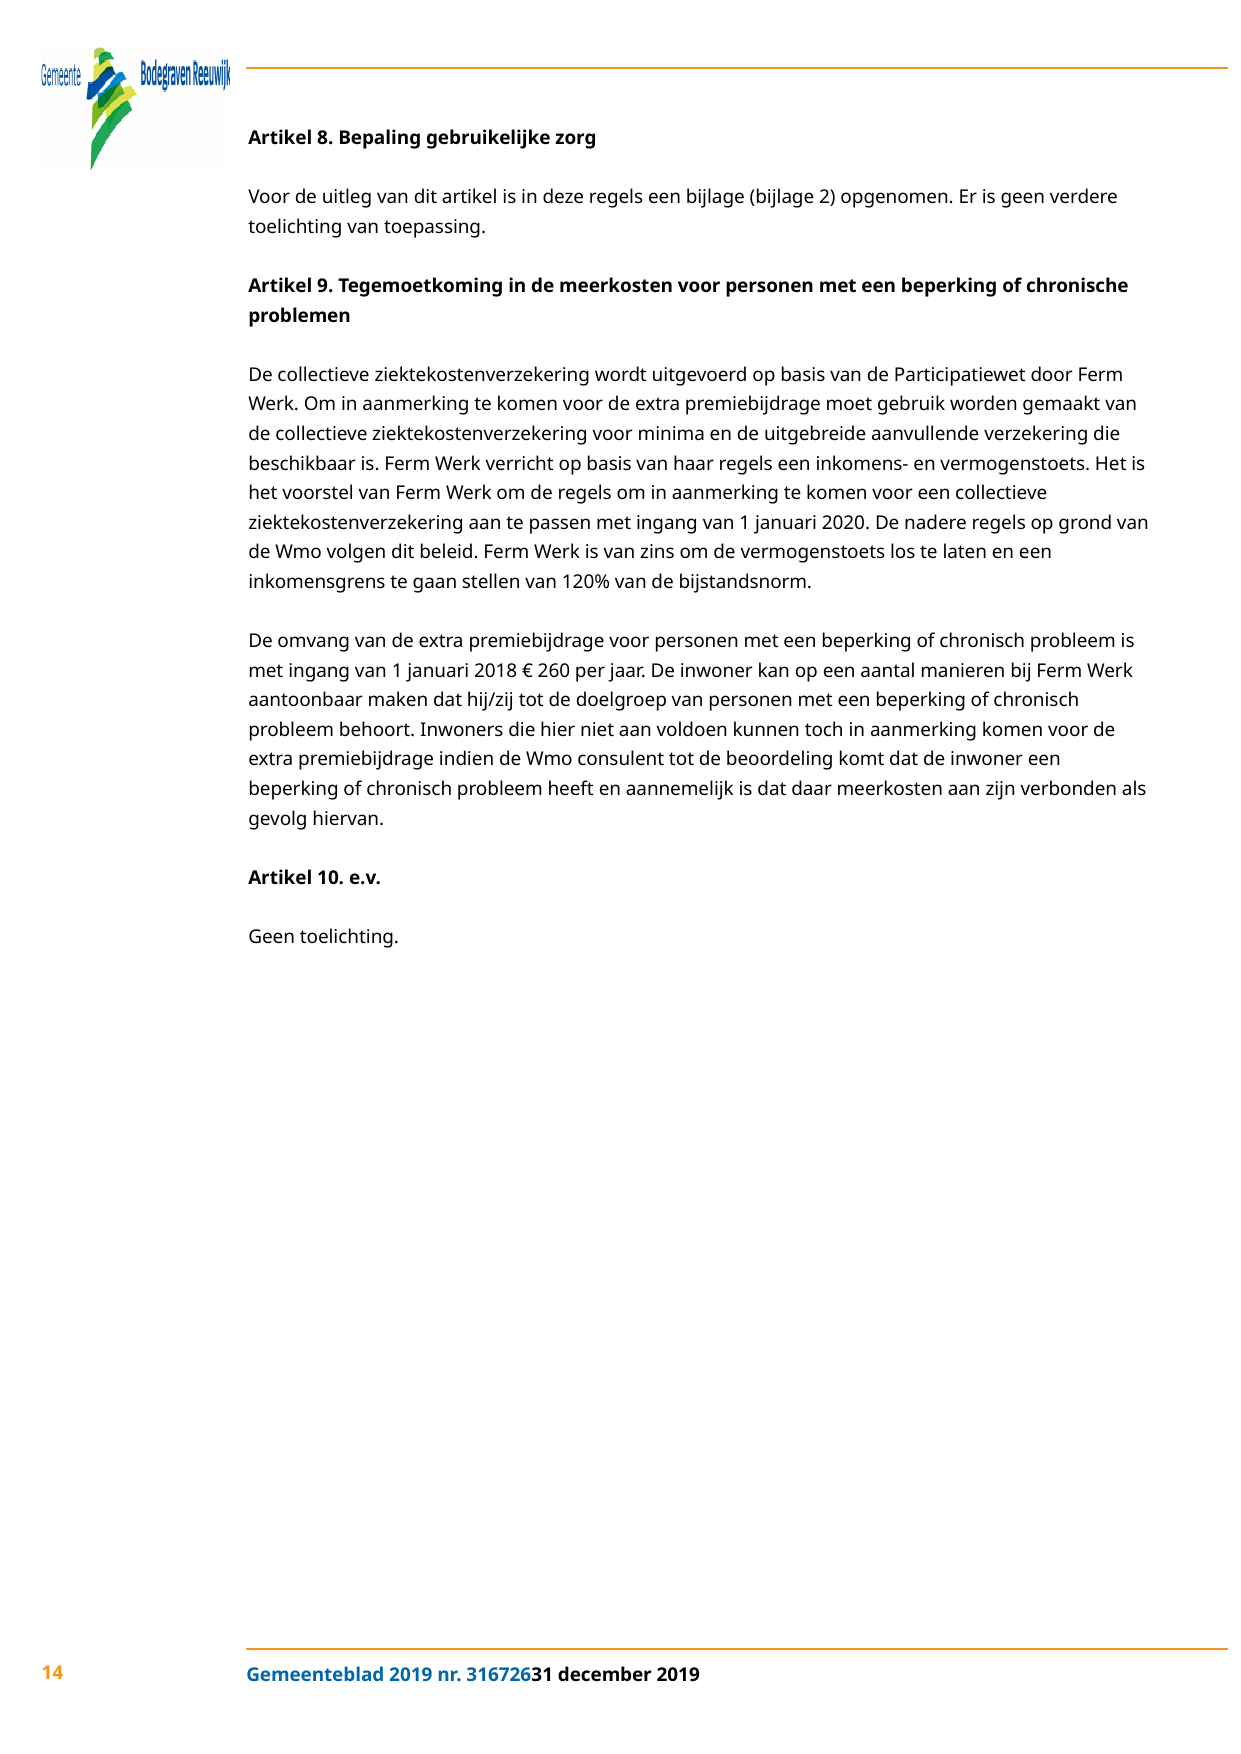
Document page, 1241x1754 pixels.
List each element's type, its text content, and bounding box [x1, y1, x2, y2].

text Artikel 10. e.v. [248, 864, 1152, 890]
text Voor de uitleg van dit artikel is in deze regels een bijlage (bijlage 2) opgenomen. Er is geen verdere toelichting van toepassing. [248, 183, 1152, 239]
text Geen toelichting. [248, 923, 1152, 949]
text Artikel 9. Tegemoetkoming in de meerkosten voor personen met een beperking of chronische problemen [248, 272, 1152, 328]
text Artikel 8. Bepaling gebruikelijke zorg [248, 124, 1152, 150]
text De collectieve ziektekostenverzekering wordt uitgevoerd op basis van de Participatiewet door Ferm Werk. Om in aanmerking te komen voor de extra premiebijdrage moet gebruik worden gemaakt van de collectieve ziektekostenverzekering voor minima en de uitgebreide aanvullende verzekering die beschikbaar is. Ferm Werk verricht op basis van haar regels een inkomens- en vermogenstoets. Het is het voorstel van Ferm Werk om de regels om in aanmerking te komen voor een collectieve ziektekostenverzekering aan te passen met ingang van 1 januari 2020. De nadere regels op grond van de Wmo volgen dit beleid. Ferm Werk is van zins om de vermogenstoets los te laten en een inkomensgrens te gaan stellen van 120% van de bijstandsnorm. [248, 361, 1152, 594]
text De omvang van de extra premiebijdrage voor personen met een beperking of chronisch probleem is met ingang van 1 januari 2018 € 260 per jaar. De inwoner kan op een aantal manieren bij Ferm Werk aantoonbaar maken dat hij/zij tot de doelgroep van personen met een beperking of chronisch probleem behoort. Inwoners die hier niet aan voldoen kunnen toch in aanmerking komen voor de extra premiebijdrage indien de Wmo consulent tot de beoordeling komt dat de inwoner een beperking of chronisch probleem heeft en aannemelijk is dat daar meerkosten aan zijn verbonden als gevolg hiervan. [248, 627, 1152, 831]
picture [41, 47, 231, 172]
